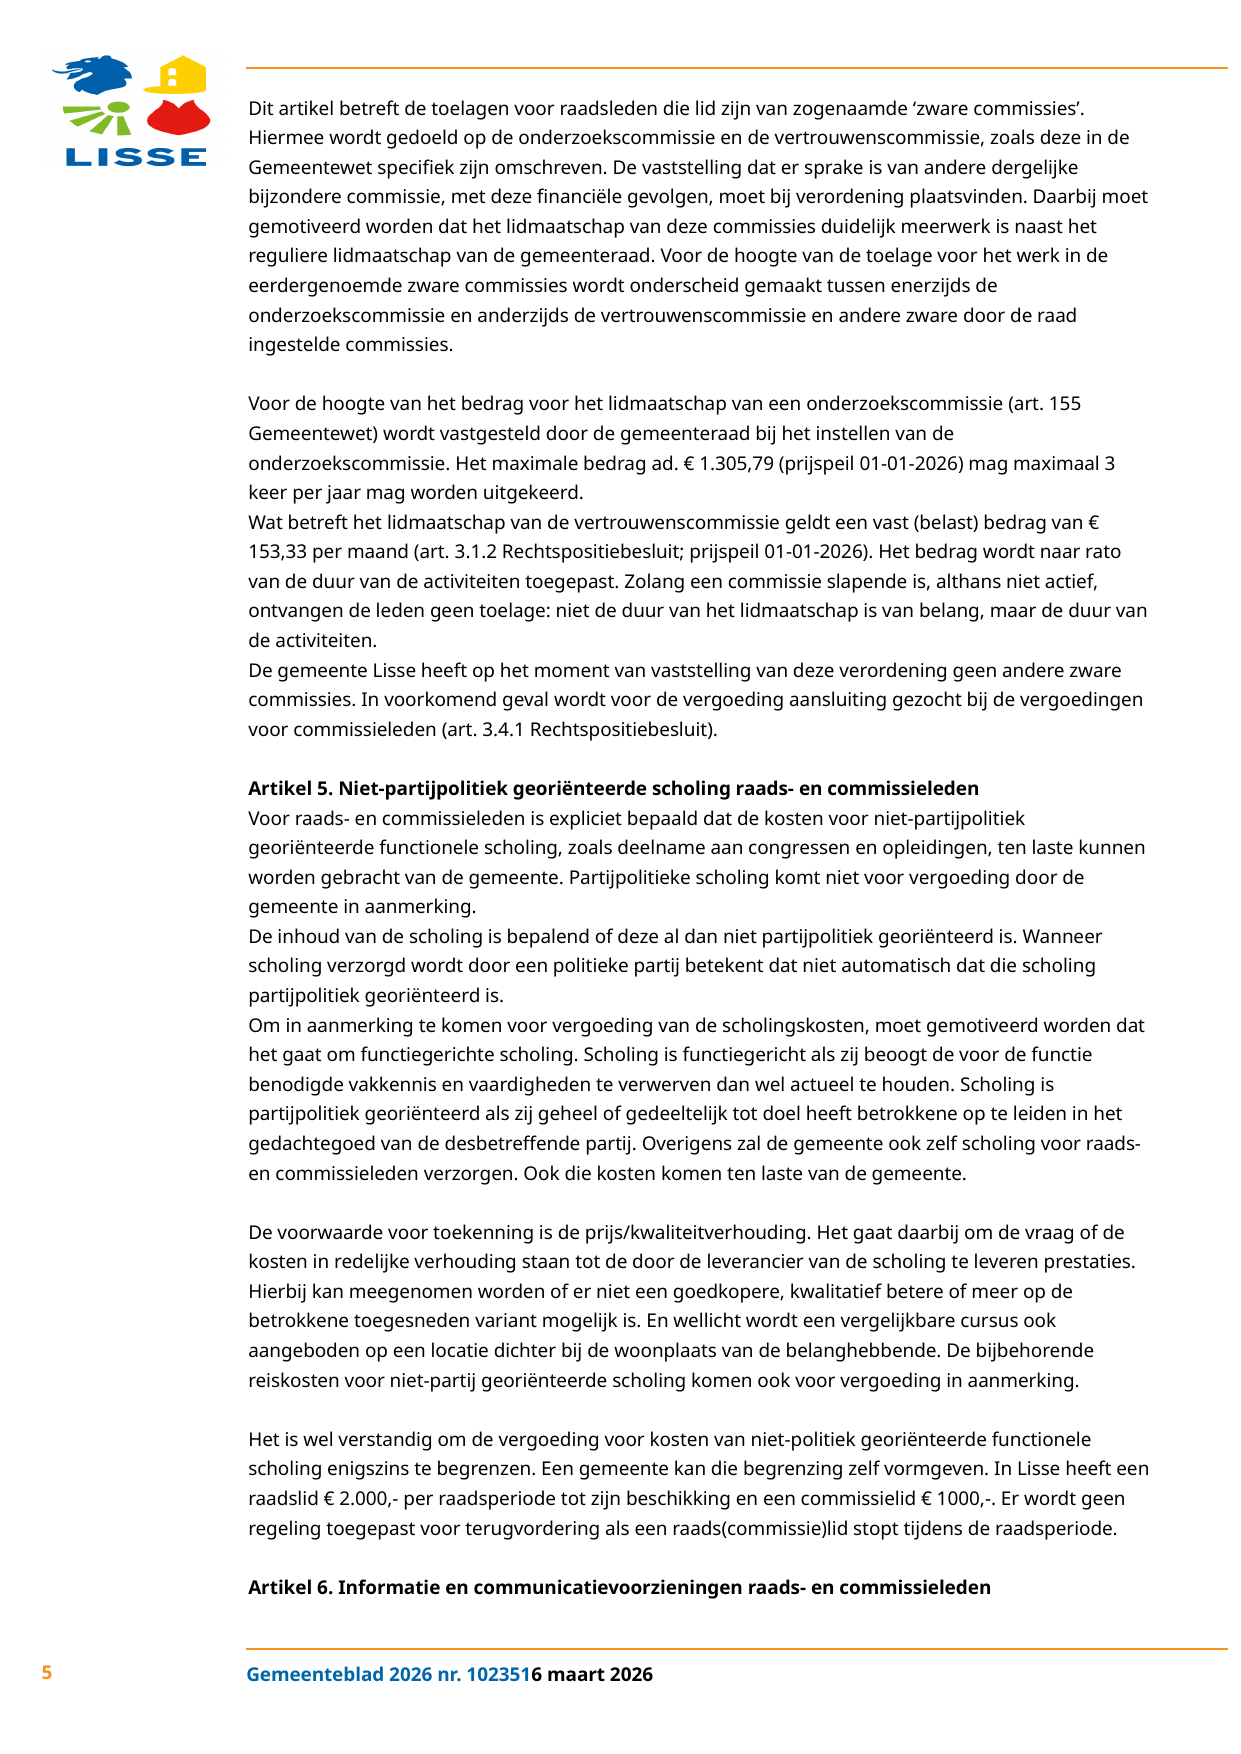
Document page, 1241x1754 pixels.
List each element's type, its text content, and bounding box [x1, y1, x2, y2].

text Het is wel verstandig om de vergoeding voor kosten van niet-politiek georiënteerde functionele scholing enigszins te begrenzen. Een gemeente kan die begrenzing zelf vormgeven. In Lisse heeft een raadslid € 2.000,- per raadsperiode tot zijn beschikking en een commissielid € 1000,-. Er wordt geen regeling toegepast voor terugvordering als een raads(commissie)lid stopt tijdens de raadsperiode. [248, 1426, 1152, 1541]
text De gemeente Lisse heeft op het moment van vaststelling van deze verordening geen andere zware commissies. In voorkomend geval wordt voor de vergoeding aansluiting gezocht bij de vergoedingen voor commissieleden (art. 3.4.1 Rechtspositiebesluit). [248, 657, 1152, 742]
text Om in aanmerking te komen voor vergoeding van de scholingskosten, moet gemotiveerd worden dat het gaat om functiegerichte scholing. Scholing is functiegericht als zij beoogt de voor de functie benodigde vakkennis en vaardigheden te verwerven dan wel actueel te houden. Scholing is partijpolitiek georiënteerd als zij geheel of gedeeltelijk tot doel heeft betrokkene op te leiden in het gedachtegoed van de desbetreffende partij. Overigens zal de gemeente ook zelf scholing voor raads- en commissieleden verzorgen. Ook die kosten komen ten laste van de gemeente. [248, 1012, 1152, 1186]
picture [41, 47, 231, 172]
text De inhoud van de scholing is bepalend of deze al dan niet partijpolitiek georiënteerd is. Wanneer scholing verzorgd wordt door een politieke partij betekent dat niet automatisch dat die scholing partijpolitiek georiënteerd is. [248, 923, 1152, 1008]
text Voor de hoogte van het bedrag voor het lidmaatschap van een onderzoekscommissie (art. 155 Gemeentewet) wordt vastgesteld door de gemeenteraad bij het instellen van de onderzoekscommissie. Het maximale bedrag ad. € 1.305,79 (prijspeil 01-01-2026) mag maximaal 3 keer per jaar mag worden uitgekeerd. [248, 391, 1152, 505]
text Artikel 5. Niet-partijpolitiek georiënteerde scholing raads- en commissieleden [248, 775, 1152, 801]
text De voorwaarde voor toekenning is de prijs/kwaliteitverhouding. Het gaat daarbij om de vraag of de kosten in redelijke verhouding staan tot de door de leverancier van de scholing te leveren prestaties. Hierbij kan meegenomen worden of er niet een goedkopere, kwalitatief betere of meer op de betrokkene toegesneden variant mogelijk is. En wellicht wordt een vergelijkbare cursus ook aangeboden op een locatie dichter bij de woonplaats van de belanghebbende. De bijbehorende reiskosten voor niet-partij georiënteerde scholing komen ook voor vergoeding in aanmerking. [248, 1219, 1152, 1393]
text Wat betreft het lidmaatschap van de vertrouwenscommissie geldt een vast (belast) bedrag van € 153,33 per maand (art. 3.1.2 Rechtspositiebesluit; prijspeil 01-01-2026). Het bedrag wordt naar rato van de duur van de activiteiten toegepast. Zolang een commissie slapende is, althans niet actief, ontvangen de leden geen toelage: niet de duur van het lidmaatschap is van belang, maar de duur van de activiteiten. [248, 509, 1152, 653]
text Voor raads- en commissieleden is expliciet bepaald dat de kosten voor niet-partijpolitiek georiënteerde functionele scholing, zoals deelname aan congressen en opleidingen, ten laste kunnen worden gebracht van de gemeente. Partijpolitieke scholing komt niet voor vergoeding door de gemeente in aanmerking. [248, 805, 1152, 919]
text Dit artikel betreft de toelagen voor raadsleden die lid zijn van zogenaamde ‘zware commissies’. Hiermee wordt gedoeld op de onderzoekscommissie en de vertrouwenscommissie, zoals deze in de Gemeentewet specifiek zijn omschreven. De vaststelling dat er sprake is van andere dergelijke bijzondere commissie, met deze financiële gevolgen, moet bij verordening plaatsvinden. Daarbij moet gemotiveerd worden dat het lidmaatschap van deze commissies duidelijk meerwerk is naast het reguliere lidmaatschap van de gemeenteraad. Voor de hoogte van de toelage voor het werk in de eerdergenoemde zware commissies wordt onderscheid gemaakt tussen enerzijds de onderzoekscommissie en anderzijds de vertrouwenscommissie en andere zware door de raad ingestelde commissies. [248, 95, 1152, 357]
text Artikel 6. Informatie en communicatievoorzieningen raads- en commissieleden [248, 1574, 1152, 1600]
